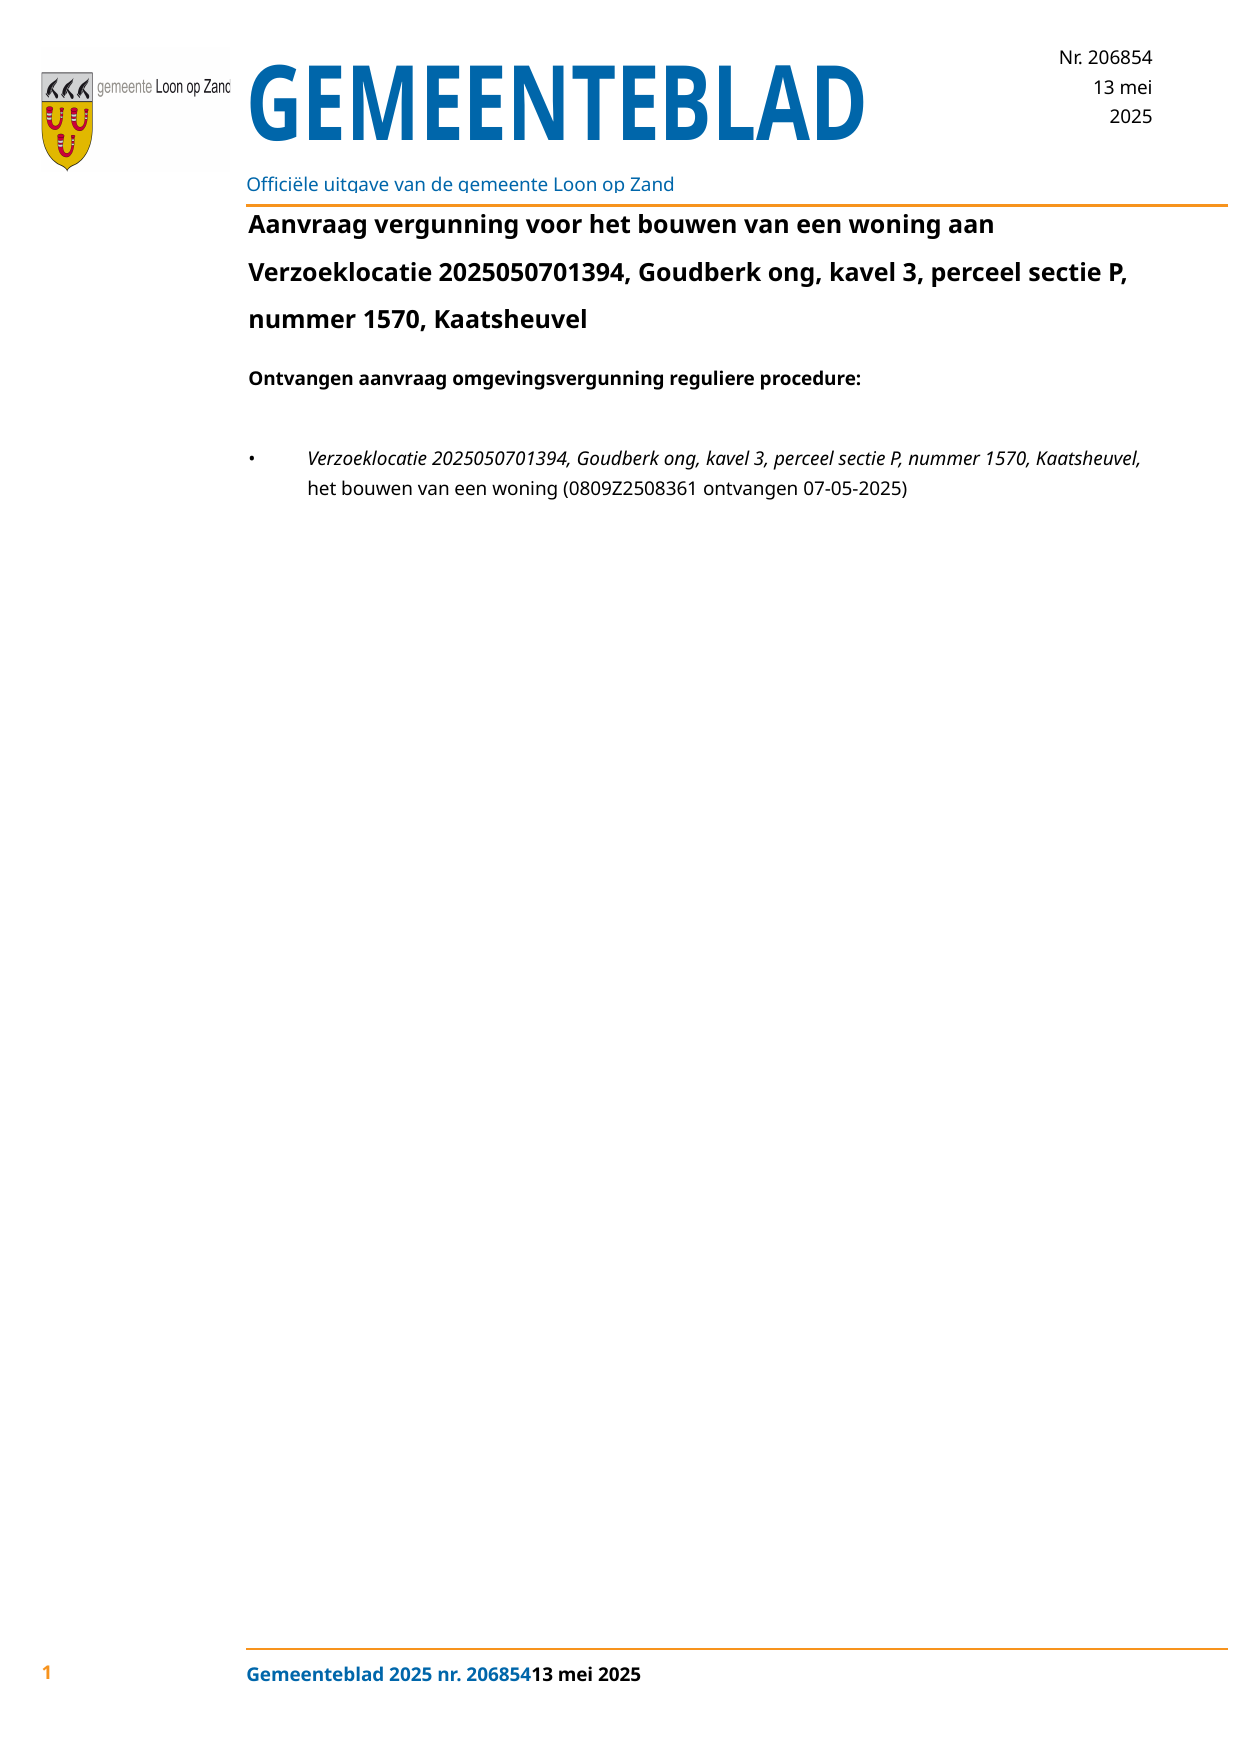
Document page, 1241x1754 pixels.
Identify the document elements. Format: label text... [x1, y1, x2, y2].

text Aanvraag vergunning voor het bouwen van een woning aan Verzoeklocatie 2025050701394, Goudberk ong, kavel 3, perceel sectie P, nummer 1570, Kaatsheuvel [248, 207, 1152, 336]
list Verzoeklocatie 2025050701394, Goudberk ong, kavel 3, perceel sectie P, nummer 1570, Kaatsheuvel, het bouwen van een woning (0809Z2508361 ontvangen 07-05-2025) [248, 446, 1152, 501]
text Ontvangen aanvraag omgevingsvergunning reguliere procedure: [248, 366, 1152, 391]
picture [41, 47, 231, 172]
